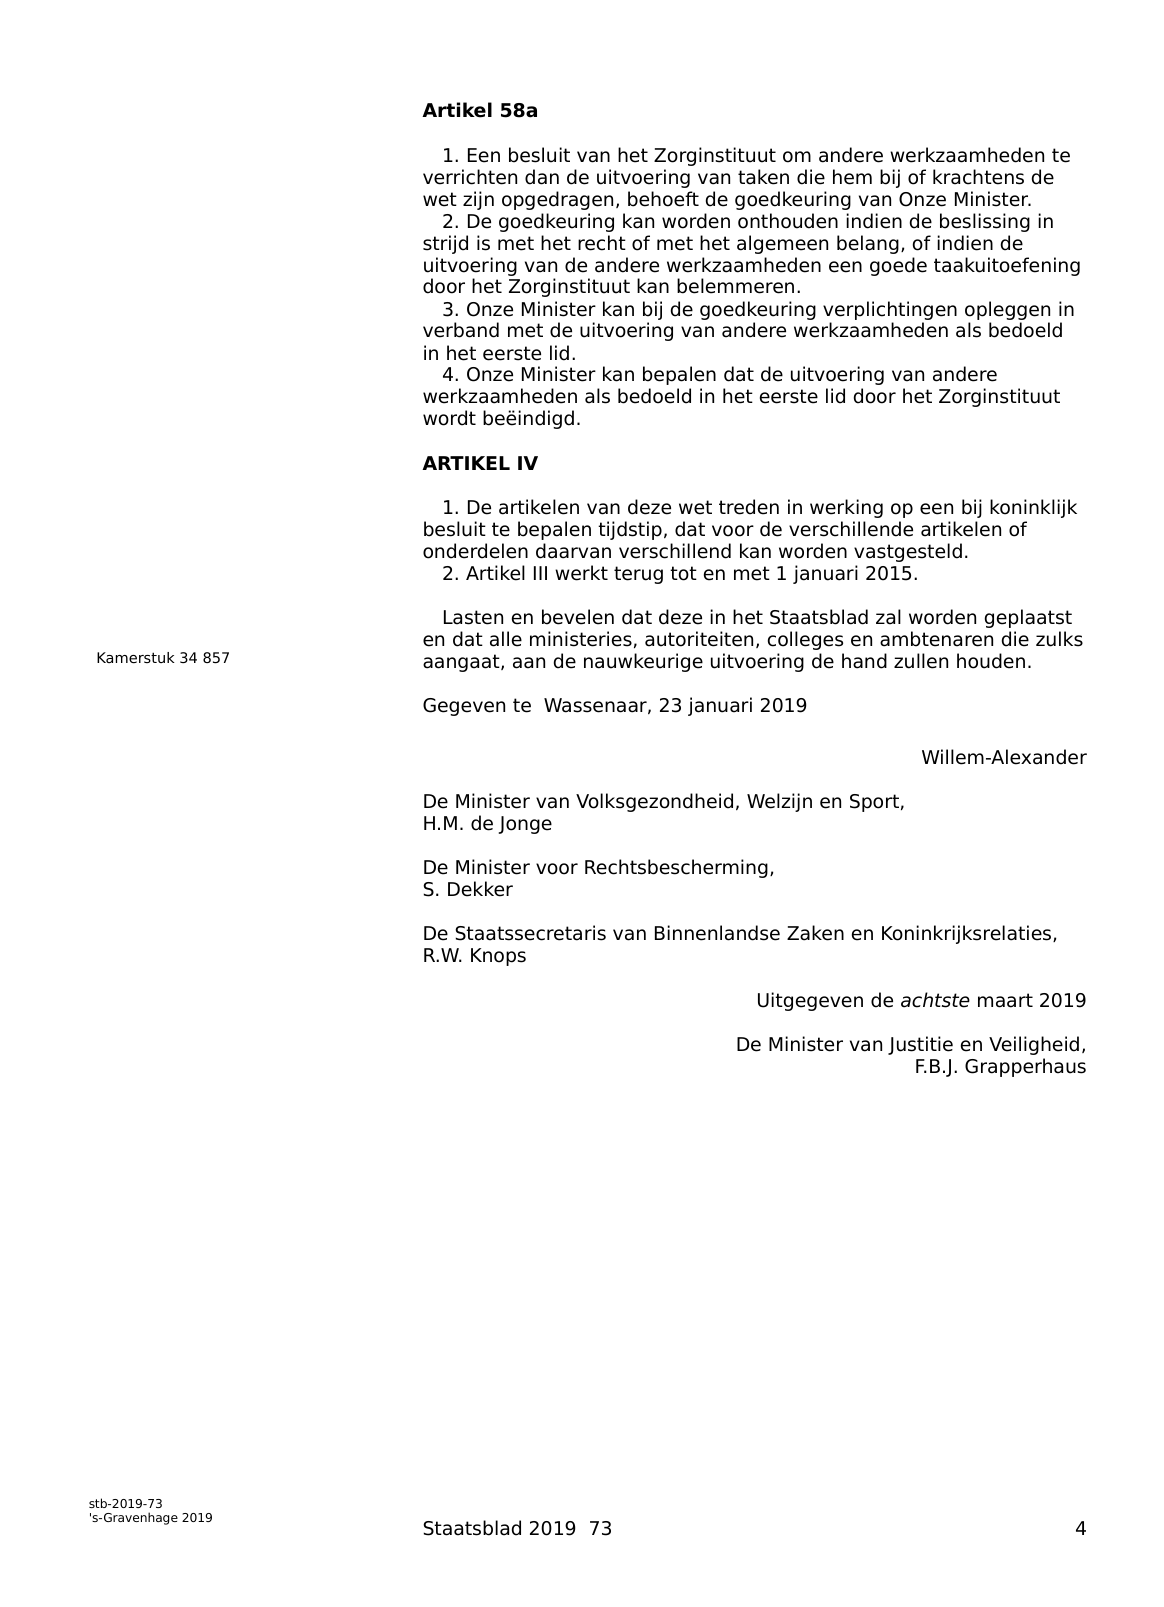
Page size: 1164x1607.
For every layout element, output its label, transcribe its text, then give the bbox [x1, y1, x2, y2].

text 2. Artikel III werkt terug tot en met 1 januari 2015. [422, 563, 1087, 584]
text De Minister van Justitie en Veiligheid, F.B.J. Grapperhaus [422, 1034, 1087, 1078]
text De Minister voor Rechtsbescherming, S. Dekker [422, 857, 1087, 901]
text Willem-Alexander [422, 747, 1087, 769]
text De Staatssecretaris van Binnenlandse Zaken en Koninkrijksrelaties, R.W. Knops [422, 923, 1087, 967]
subtitle ARTIKEL IV [422, 452, 1087, 474]
text De Minister van Volksgezondheid, Welzijn en Sport, H.M. de Jonge [422, 791, 1087, 835]
text 's-Gravenhage 2019 [88, 1511, 323, 1525]
text Kamerstuk 34 857 [77, 650, 396, 667]
text 3. Onze Minister kan bij de goedkeuring verplichtingen opleggen in verband met de uitvoering van andere werkzaamheden als bedoeld in het eerste lid. [422, 298, 1087, 364]
subtitle Artikel 58a [422, 100, 1087, 122]
text Gegeven te Wassenaar, 23 januari 2019 [422, 695, 1087, 717]
text 4. Onze Minister kan bepalen dat de uitvoering van andere werkzaamheden als bedoeld in het eerste lid door het Zorginstituut wordt beëindigd. [422, 364, 1087, 430]
text Lasten en bevelen dat deze in het Staatsblad zal worden geplaatst en dat alle ministeries, autoriteiten, colleges en ambtenaren die zulks aangaat, aan de nauwkeurige uitvoering de hand zullen houden. [422, 607, 1087, 673]
text 1. De artikelen van deze wet treden in werking op een bij koninklijk besluit te bepalen tijdstip, dat voor de verschillende artikelen of onderdelen daarvan verschillend kan worden vastgesteld. [422, 497, 1087, 563]
text 2. De goedkeuring kan worden onthouden indien de beslissing in strijd is met het recht of met het algemeen belang, of indien de uitvoering van de andere werkzaamheden een goede taakuitoefening door het Zorginstituut kan belemmeren. [422, 211, 1087, 298]
text stb-2019-73 [88, 1497, 323, 1511]
text 1. Een besluit van het Zorginstituut om andere werkzaamheden te verrichten dan de uitvoering van taken die hem bij of krachtens de wet zijn opgedragen, behoeft de goedkeuring van Onze Minister. [422, 144, 1087, 211]
text Uitgegeven de achtste maart 2019 [422, 989, 1087, 1011]
